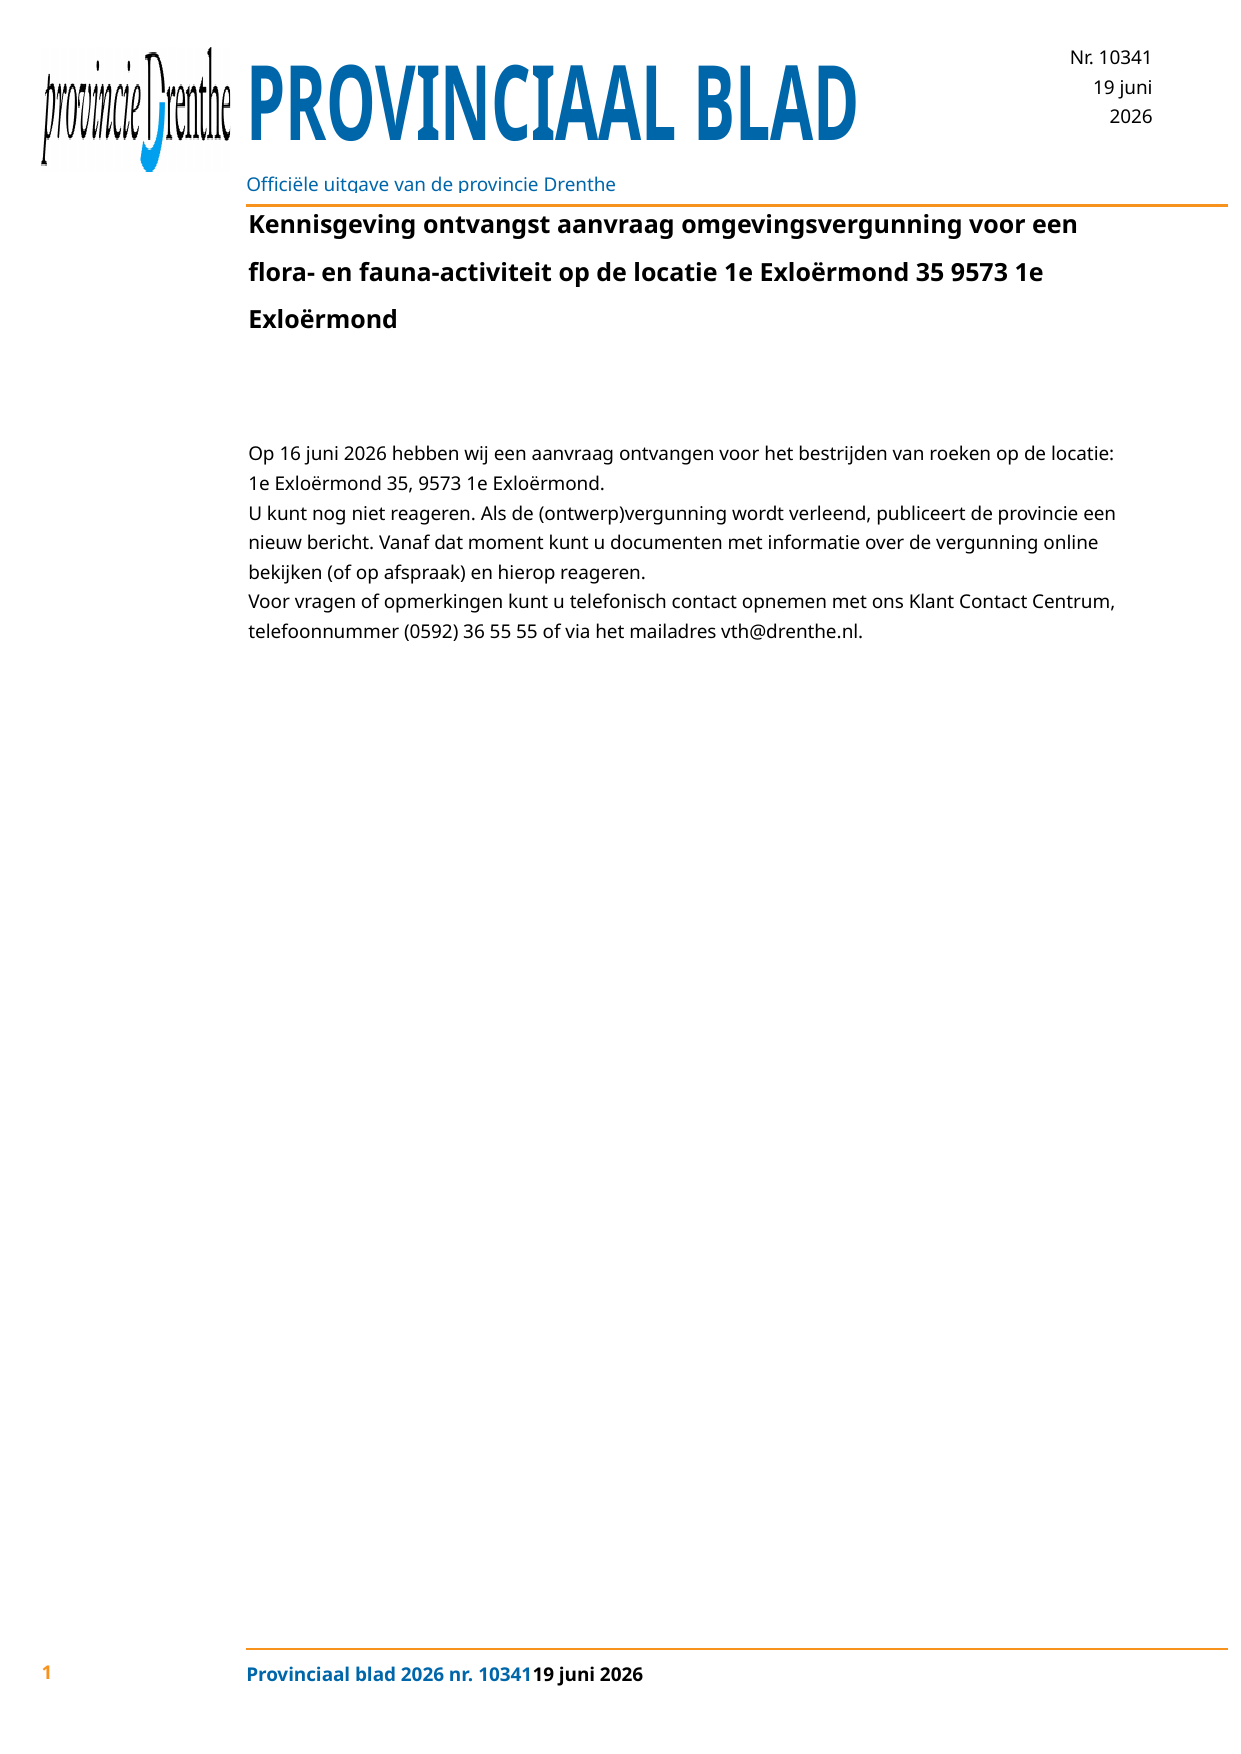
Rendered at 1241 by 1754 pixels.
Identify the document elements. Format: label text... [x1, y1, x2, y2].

text Kennisgeving ontvangst aanvraag omgevingsvergunning voor een flora- en fauna-activiteit op de locatie 1e Exloërmond 35 9573 1e Exloërmond [248, 207, 1152, 336]
text Op 16 juni 2026 hebben wij een aanvraag ontvangen voor het bestrijden van roeken op de locatie: [248, 441, 1152, 466]
text 1e Exloërmond 35, 9573 1e Exloërmond. [248, 470, 1152, 496]
text Voor vragen of opmerkingen kunt u telefonisch contact opnemen met ons Klant Contact Centrum, telefoonnummer (0592) 36 55 55 of via het mailadres vth@drenthe.nl. [248, 588, 1152, 644]
picture [41, 47, 231, 172]
text U kunt nog niet reageren. Als de (ontwerp)vergunning wordt verleend, publiceert de provincie een nieuw bericht. Vanaf dat moment kunt u documenten met informatie over de vergunning online bekijken (of op afspraak) en hierop reageren. [248, 500, 1152, 584]
